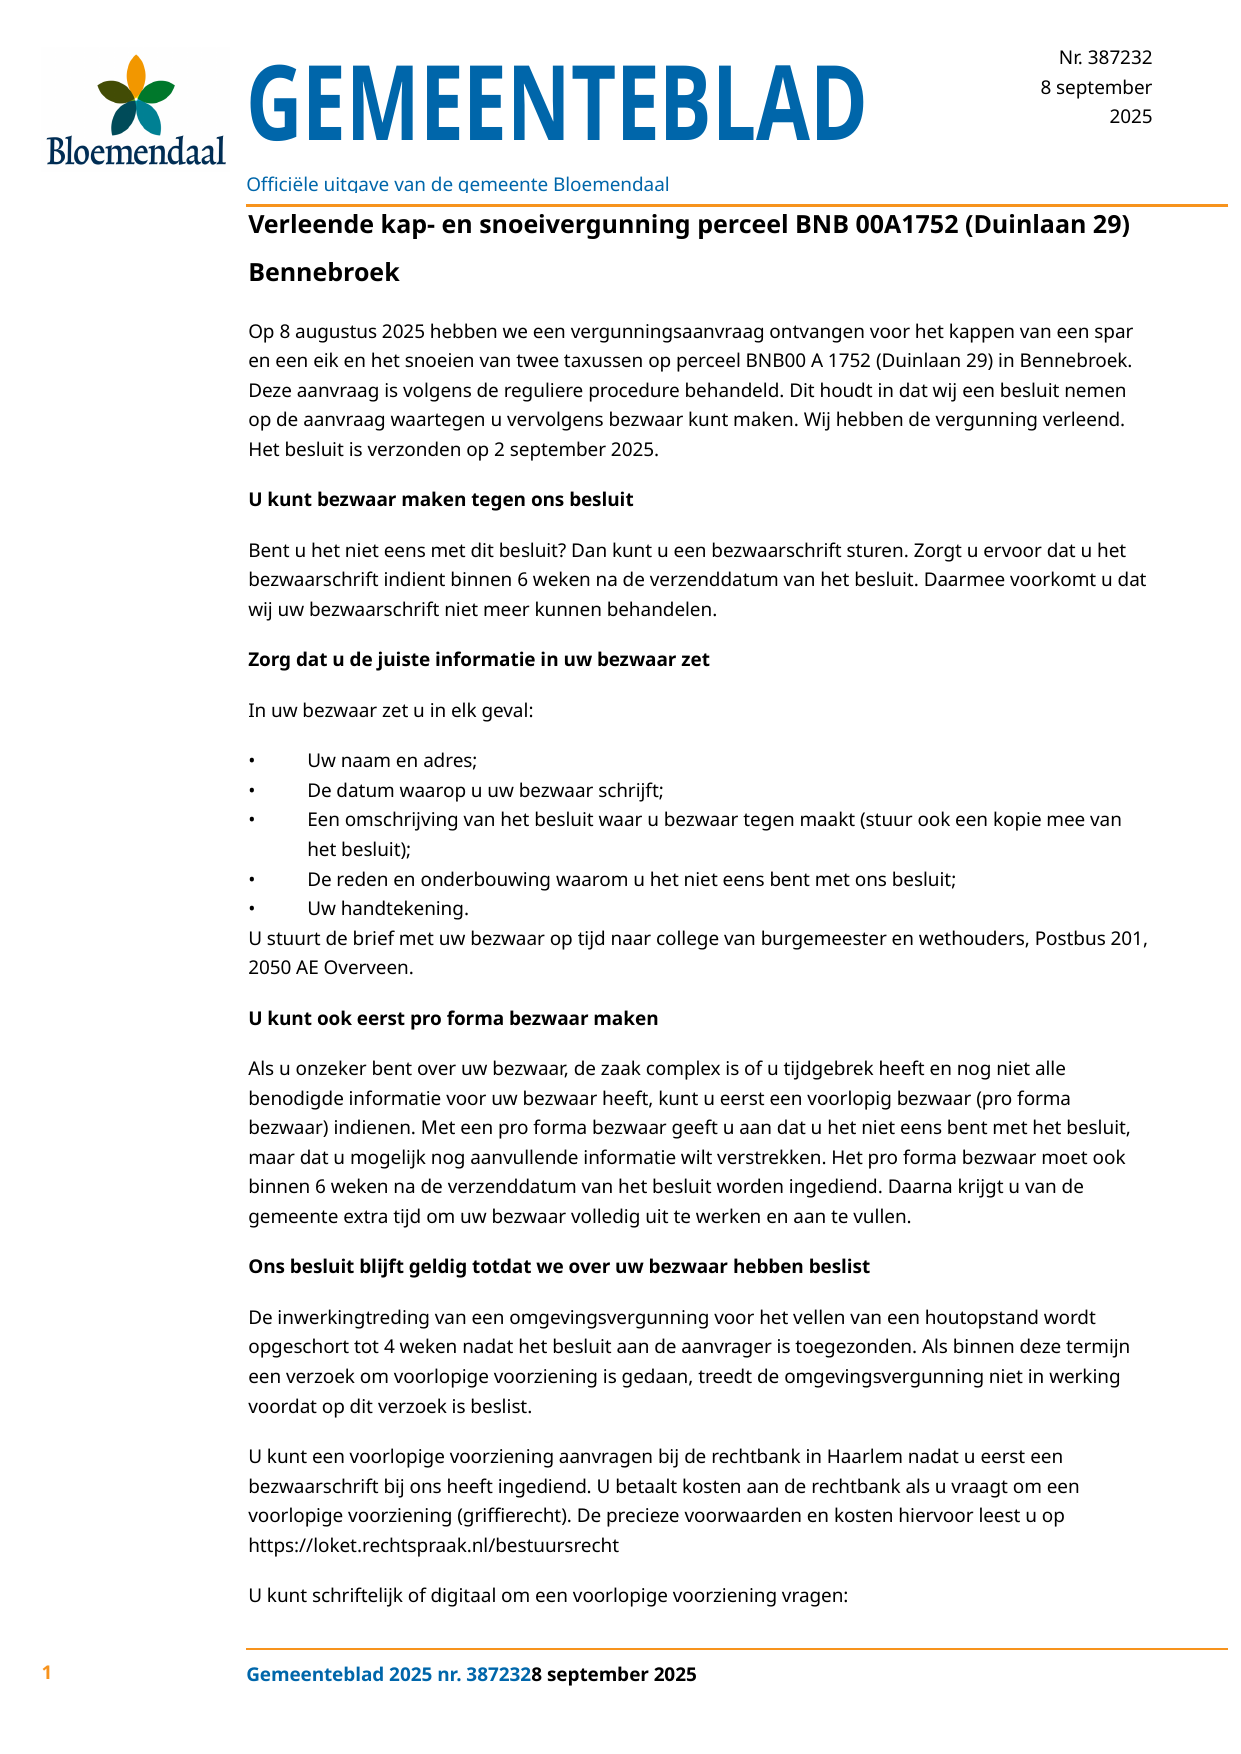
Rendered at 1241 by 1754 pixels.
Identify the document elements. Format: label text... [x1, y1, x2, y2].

list Uw handtekening. [248, 895, 1152, 921]
text In uw bezwaar zet u in elk geval: [248, 697, 1152, 723]
list Uw naam en adres; [248, 747, 1152, 773]
text U stuurt de brief met uw bezwaar op tijd naar college van burgemeester en wethouders, Postbus 201, 2050 AE Overveen. [248, 925, 1152, 980]
text U kunt schriftelijk of digitaal om een voorlopige voorziening vragen: [248, 1582, 1152, 1608]
text Bent u het niet eens met dit besluit? Dan kunt u een bezwaarschrift sturen. Zorgt u ervoor dat u het bezwaarschrift indient binnen 6 weken na de verzenddatum van het besluit. Daarmee voorkomt u dat wij uw bezwaarschrift niet meer kunnen behandelen. [248, 537, 1152, 622]
text U kunt een voorlopige voorziening aanvragen bij de rechtbank in Haarlem nadat u eerst een bezwaarschrift bij ons heeft ingediend. U betaalt kosten aan de rechtbank als u vraagt om een voorlopige voorziening (griffierecht). De precieze voorwaarden en kosten hiervoor leest u op https://loket.rechtspraak.nl/bestuursrecht [248, 1443, 1152, 1558]
text Op 8 augustus 2025 hebben we een vergunningsaanvraag ontvangen voor het kappen van een spar en een eik en het snoeien van twee taxussen op perceel BNB00 A 1752 (Duinlaan 29) in Bennebroek. Deze aanvraag is volgens de reguliere procedure behandeld. Dit houdt in dat wij een besluit nemen op de aanvraag waartegen u vervolgens bezwaar kunt maken. Wij hebben de vergunning verleend. Het besluit is verzonden op 2 september 2025. [248, 318, 1152, 462]
list De datum waarop u uw bezwaar schrijft; [248, 777, 1152, 803]
text U kunt ook eerst pro forma bezwaar maken [248, 1005, 1152, 1031]
list De reden en onderbouwing waarom u het niet eens bent met ons besluit; [248, 866, 1152, 892]
text Verleende kap- en snoeivergunning perceel BNB 00A1752 (Duinlaan 29) Bennebroek [248, 207, 1152, 288]
text Als u onzeker bent over uw bezwaar, de zaak complex is of u tijdgebrek heeft en nog niet alle benodigde informatie voor uw bezwaar heeft, kunt u eerst een voorlopig bezwaar (pro forma bezwaar) indienen. Met een pro forma bezwaar geeft u aan dat u het niet eens bent met het besluit, maar dat u mogelijk nog aanvullende informatie wilt verstrekken. Het pro forma bezwaar moet ook binnen 6 weken na de verzenddatum van het besluit worden ingediend. Daarna krijgt u van de gemeente extra tijd om uw bezwaar volledig uit te werken en aan te vullen. [248, 1055, 1152, 1229]
picture [41, 47, 231, 172]
text Ons besluit blijft geldig totdat we over uw bezwaar hebben beslist [248, 1254, 1152, 1279]
text De inwerkingtreding van een omgevingsvergunning voor het vellen van een houtopstand wordt opgeschort tot 4 weken nadat het besluit aan de aanvrager is toegezonden. Als binnen deze termijn een verzoek om voorlopige voorziening is gedaan, treedt de omgevingsvergunning niet in werking voordat op dit verzoek is beslist. [248, 1304, 1152, 1419]
text Zorg dat u de juiste informatie in uw bezwaar zet [248, 647, 1152, 672]
text U kunt bezwaar maken tegen ons besluit [248, 487, 1152, 512]
list Een omschrijving van het besluit waar u bezwaar tegen maakt (stuur ook een kopie mee van het besluit); [248, 807, 1152, 862]
